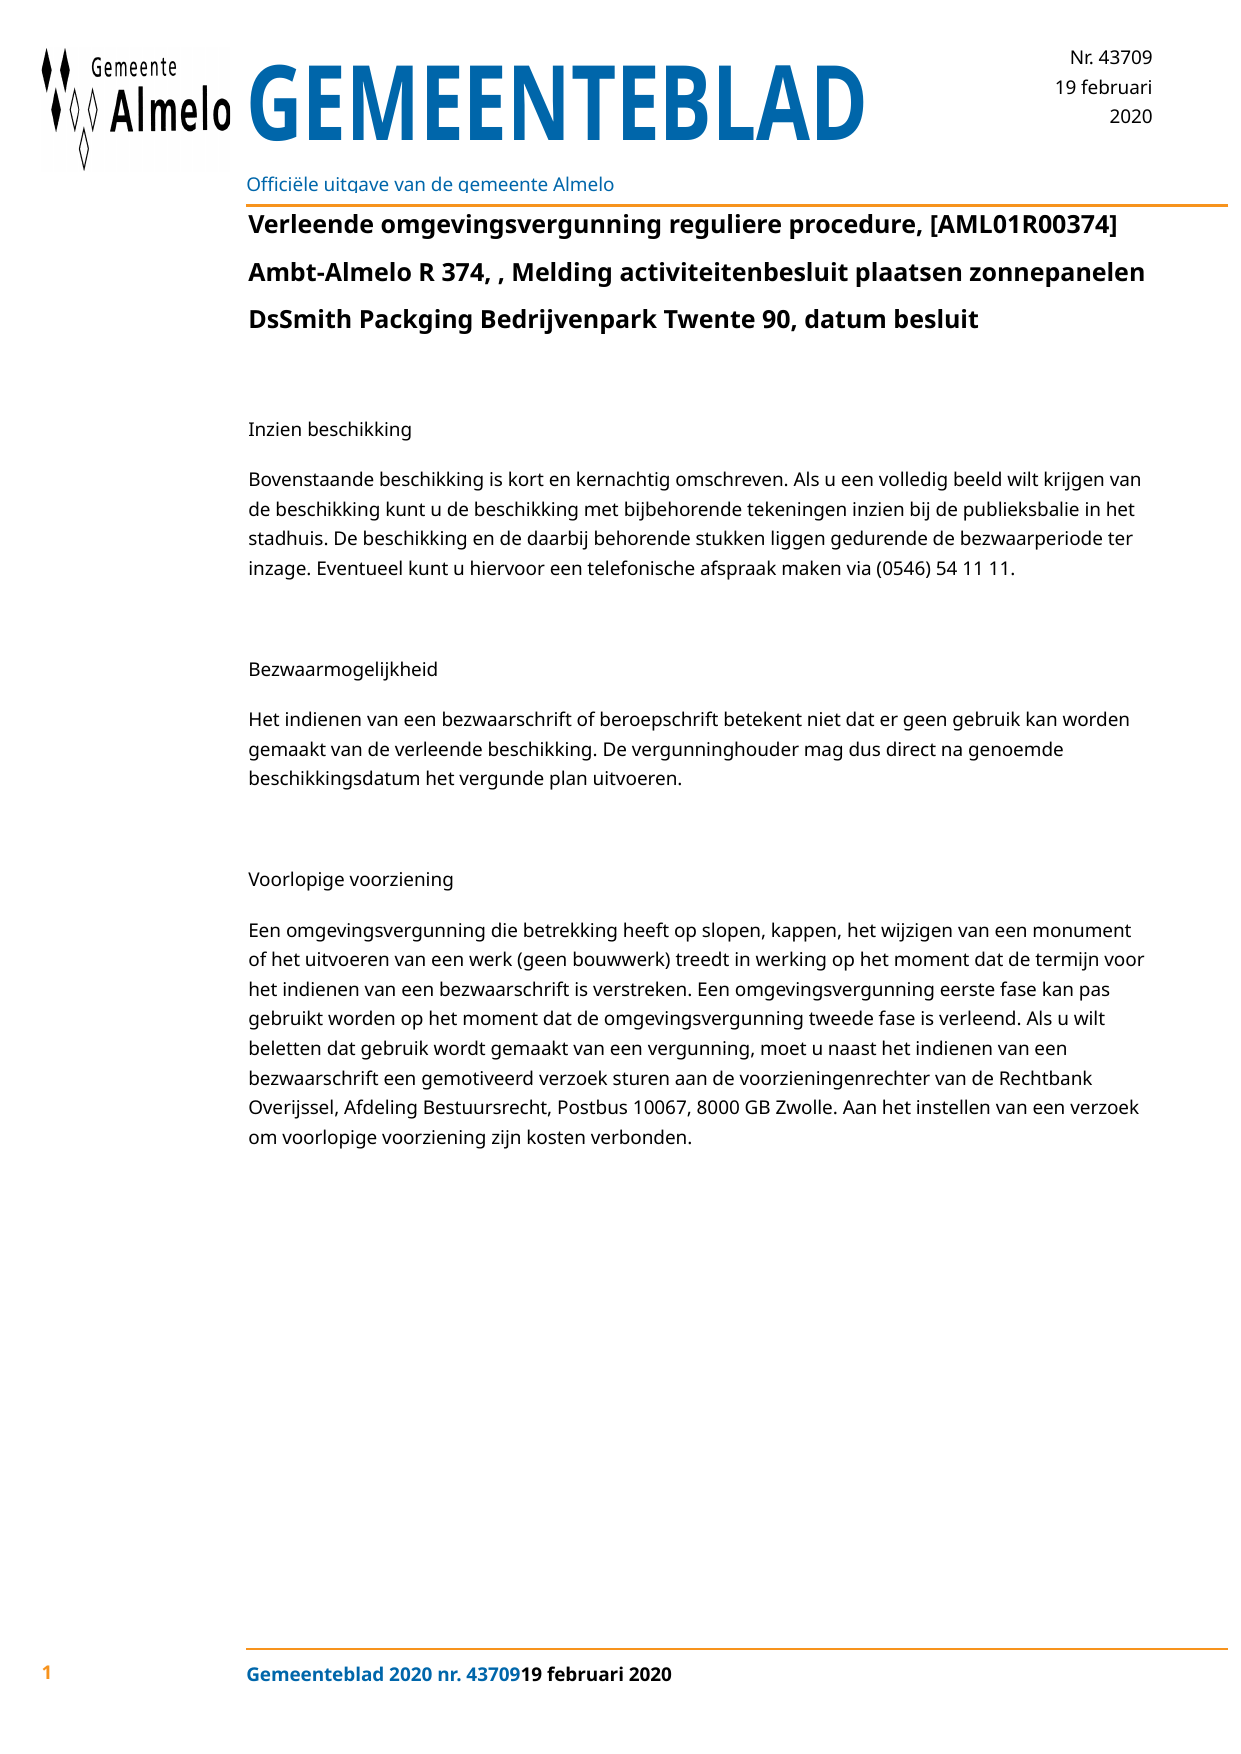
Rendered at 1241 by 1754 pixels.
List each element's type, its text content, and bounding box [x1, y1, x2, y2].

text Inzien beschikking [248, 416, 1152, 442]
text Verleende omgevingsvergunning reguliere procedure, [AML01R00374] Ambt-Almelo R 374, , Melding activiteitenbesluit plaatsen zonnepanelen DsSmith Packging Bedrijvenpark Twente 90, datum besluit [248, 207, 1152, 336]
text Het indienen van een bezwaarschrift of beroepschrift betekent niet dat er geen gebruik kan worden gemaakt van de verleende beschikking. De vergunninghouder mag dus direct na genoemde beschikkingsdatum het vergunde plan uitvoeren. [248, 706, 1152, 791]
picture [41, 47, 231, 172]
text Voorlopige voorziening [248, 866, 1152, 892]
text Een omgevingsvergunning die betrekking heeft op slopen, kappen, het wijzigen van een monument of het uitvoeren van een werk (geen bouwwerk) treedt in werking op het moment dat de termijn voor het indienen van een bezwaarschrift is verstreken. Een omgevingsvergunning eerste fase kan pas gebruikt worden op het moment dat de omgevingsvergunning tweede fase is verleend. Als u wilt beletten dat gebruik wordt gemaakt van een vergunning, moet u naast het indienen van een bezwaarschrift een gemotiveerd verzoek sturen aan de voorzieningenrechter van de Rechtbank Overijssel, Afdeling Bestuursrecht, Postbus 10067, 8000 GB Zwolle. Aan het instellen van een verzoek om voorlopige voorziening zijn kosten verbonden. [248, 917, 1152, 1149]
text Bezwaarmogelijkheid [248, 656, 1152, 682]
text Bovenstaande beschikking is kort en kernachtig omschreven. Als u een volledig beeld wilt krijgen van de beschikking kunt u de beschikking met bijbehorende tekeningen inzien bij de publieksbalie in het stadhuis. De beschikking en de daarbij behorende stukken liggen gedurende de bezwaarperiode ter inzage. Eventueel kunt u hiervoor een telefonische afspraak maken via (0546) 54 11 11. [248, 466, 1152, 581]
